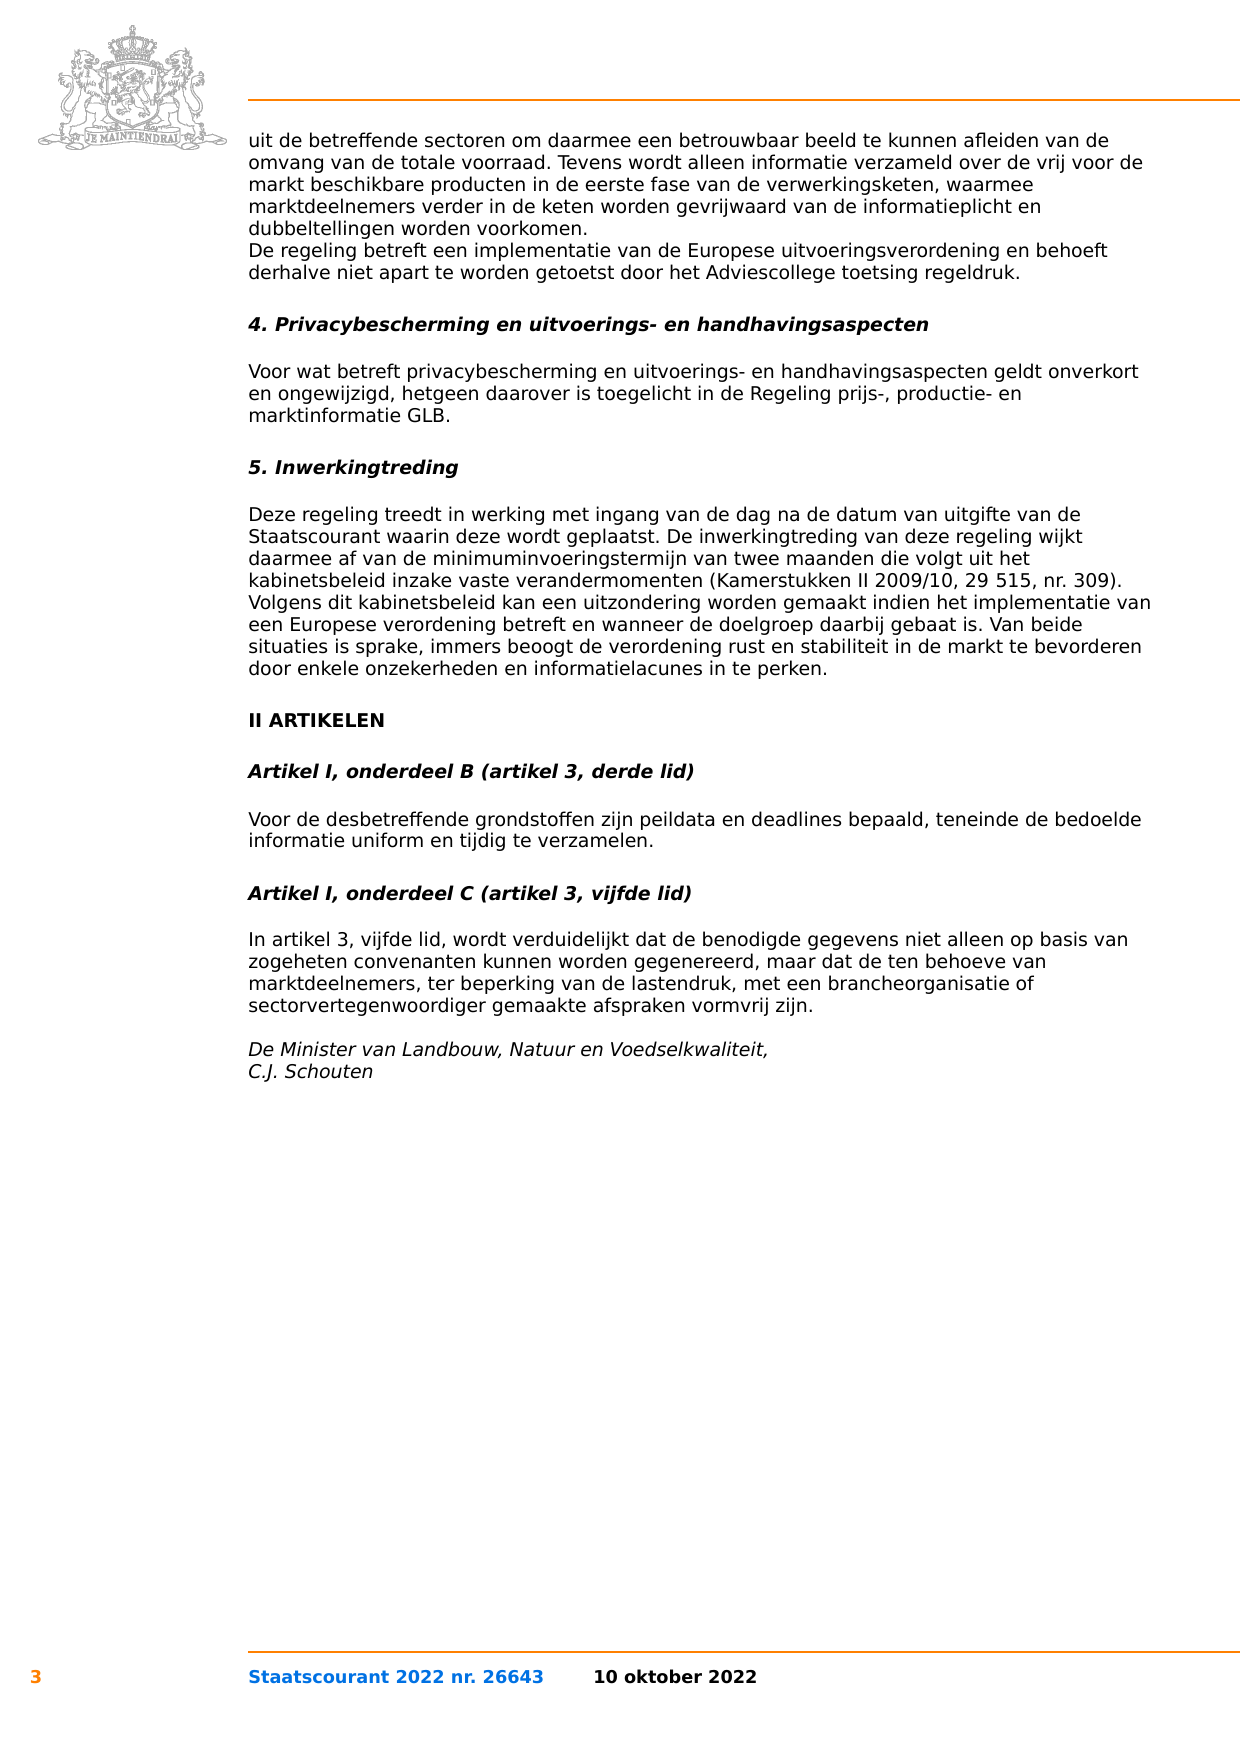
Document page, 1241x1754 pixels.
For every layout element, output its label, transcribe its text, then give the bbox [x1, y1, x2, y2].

text Voor de desbetreffende grondstoffen zijn peildata en deadlines bepaald, teneinde de bedoelde informatie uniform en tijdig te verzamelen. [248, 808, 1163, 852]
subtitle Artikel I, onderdeel C (artikel 3, vijfde lid) [248, 882, 1163, 904]
subtitle 5. Inwerkingtreding [248, 457, 1163, 479]
text In artikel 3, vijfde lid, wordt verduidelijkt dat de benodigde gegevens niet alleen op basis van zogeheten convenanten kunnen worden gegenereerd, maar dat de ten behoeve van marktdeelnemers, ter beperking van de lastendruk, met een brancheorganisatie of sectorvertegenwoordiger gemaakte afspraken vormvrij zijn. [248, 929, 1163, 1017]
subtitle Artikel I, onderdeel B (artikel 3, derde lid) [248, 761, 1163, 783]
text uit de betreffende sectoren om daarmee een betrouwbaar beeld te kunnen afleiden van de omvang van de totale voorraad. Tevens wordt alleen informatie verzameld over de vrij voor de markt beschikbare producten in de eerste fase van de verwerkingsketen, waarmee marktdeelnemers verder in de keten worden gevrijwaard van de informatieplicht en dubbeltellingen worden voorkomen. [248, 130, 1163, 240]
subtitle 4. Privacybescherming en uitvoerings- en handhavingsaspecten [248, 314, 1163, 336]
text Voor wat betreft privacybescherming en uitvoerings- en handhavingsaspecten geldt onverkort en ongewijzigd, hetgeen daarover is toegelicht in de Regeling prijs-, productie- en marktinformatie GLB. [248, 361, 1163, 427]
picture [38, 25, 227, 150]
text De regeling betreft een implementatie van de Europese uitvoeringsverordening en behoeft derhalve niet apart te worden getoetst door het Adviescollege toetsing regeldruk. [248, 240, 1163, 284]
text De Minister van Landbouw, Natuur en Voedselkwaliteit, C.J. Schouten [248, 1039, 1163, 1083]
text Deze regeling treedt in werking met ingang van de dag na de datum van uitgifte van de Staatscourant waarin deze wordt geplaatst. De inwerkingtreding van deze regeling wijkt daarmee af van de minimuminvoeringstermijn van twee maanden die volgt uit het kabinetsbeleid inzake vaste verandermomenten (Kamerstukken II 2009/10, 29 515, nr. 309). Volgens dit kabinetsbeleid kan een uitzondering worden gemaakt indien het implementatie van een Europese verordening betreft en wanneer de doelgroep daarbij gebaat is. Van beide situaties is sprake, immers beoogt de verordening rust en stabiliteit in de markt te bevorderen door enkele onzekerheden en informatielacunes in te perken. [248, 504, 1163, 679]
subtitle II ARTIKELEN [248, 709, 1163, 731]
